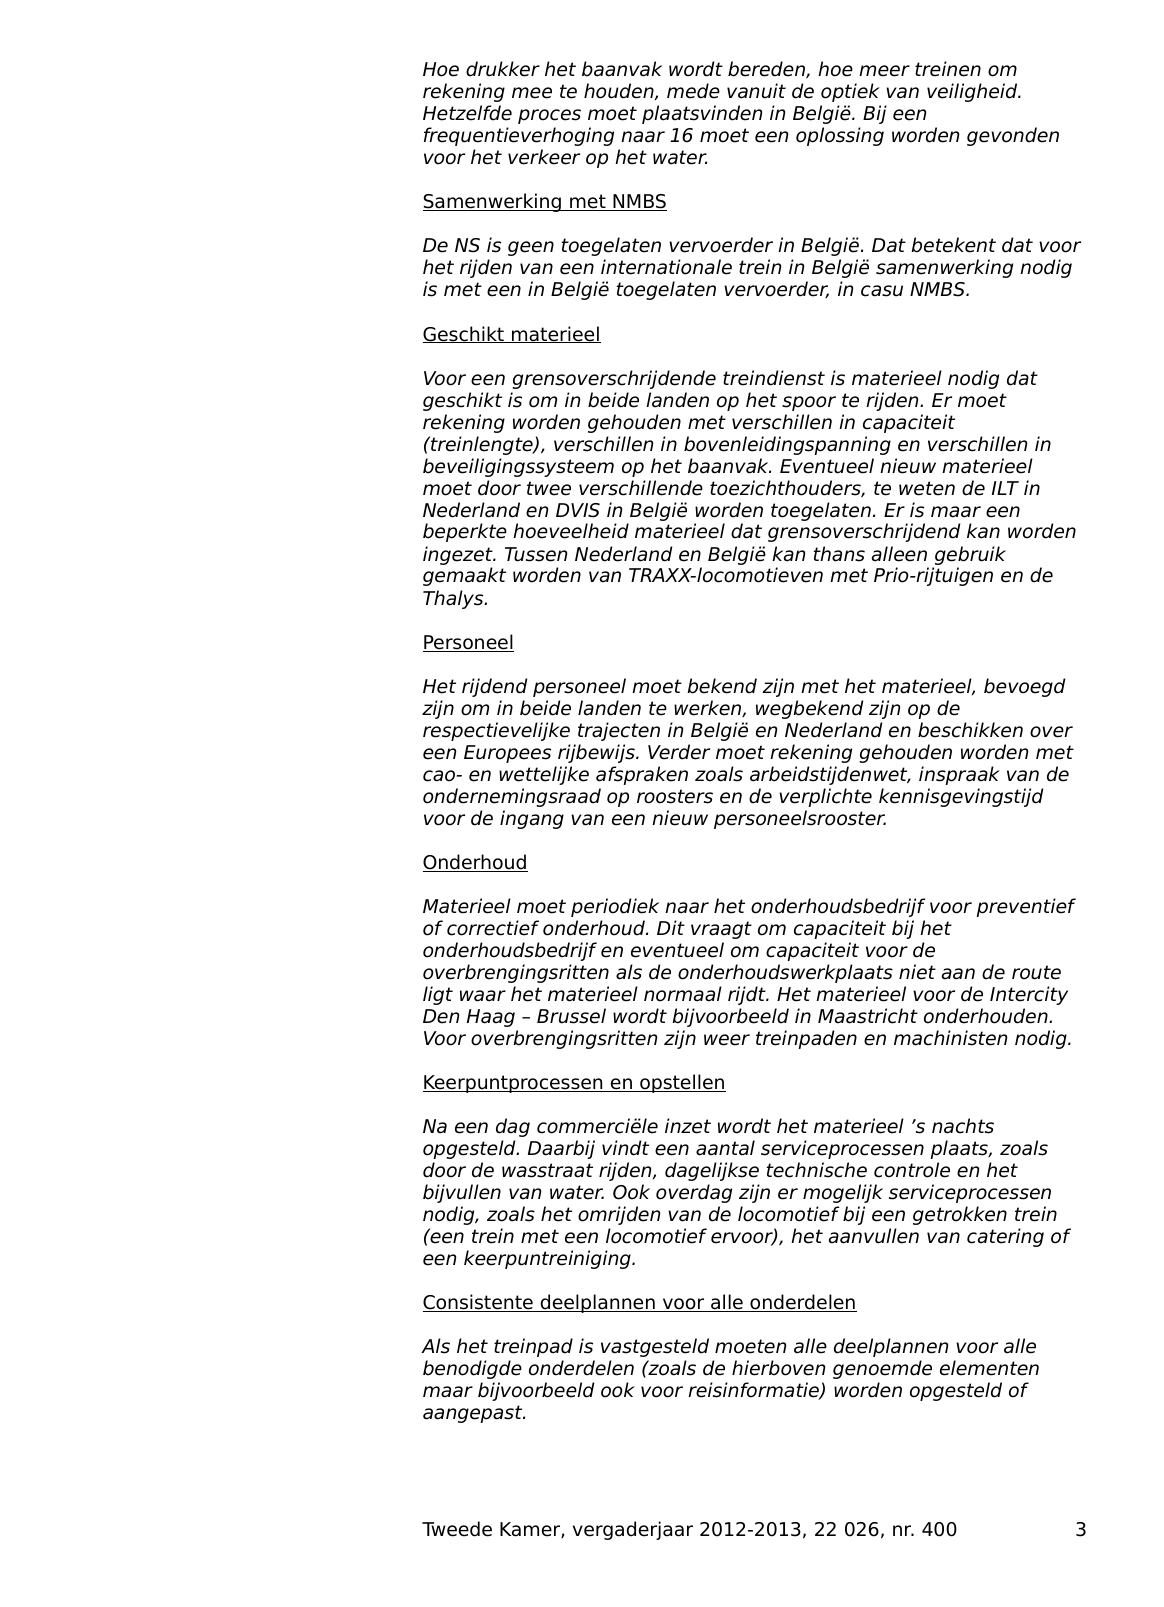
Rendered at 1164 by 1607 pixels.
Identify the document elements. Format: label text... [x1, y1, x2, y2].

subtitle Personeel [422, 632, 1087, 653]
text De NS is geen toegelaten vervoerder in België. Dat betekent dat voor het rijden van een internationale trein in België samenwerking nodig is met een in België toegelaten vervoerder, in casu NMBS. [422, 235, 1087, 301]
subtitle Onderhoud [422, 852, 1087, 874]
text Hoe drukker het baanvak wordt bereden, hoe meer treinen om rekening mee te houden, mede vanuit de optiek van veiligheid. Hetzelfde proces moet plaatsvinden in België. Bij een frequentieverhoging naar 16 moet een oplossing worden gevonden voor het verkeer op het water. [422, 59, 1087, 169]
subtitle Consistente deelplannen voor alle onderdelen [422, 1292, 1087, 1314]
text Na een dag commerciële inzet wordt het materieel ’s nachts opgesteld. Daarbij vindt een aantal serviceprocessen plaats, zoals door de wasstraat rijden, dagelijkse technische controle en het bijvullen van water. Ook overdag zijn er mogelijk serviceprocessen nodig, zoals het omrijden van de locomotief bij een getrokken trein (een trein met een locomotief ervoor), het aanvullen van catering of een keerpuntreiniging. [422, 1116, 1087, 1270]
text Als het treinpad is vastgesteld moeten alle deelplannen voor alle benodigde onderdelen (zoals de hierboven genoemde elementen maar bijvoorbeeld ook voor reisinformatie) worden opgesteld of aangepast. [422, 1336, 1087, 1424]
text Voor een grensoverschrijdende treindienst is materieel nodig dat geschikt is om in beide landen op het spoor te rijden. Er moet rekening worden gehouden met verschillen in capaciteit (treinlengte), verschillen in bovenleidingspanning en verschillen in beveiligingssysteem op het baanvak. Eventueel nieuw materieel moet door twee verschillende toezichthouders, te weten de ILT in Nederland en DVIS in België worden toegelaten. Er is maar een beperkte hoeveelheid materieel dat grensoverschrijdend kan worden ingezet. Tussen Nederland en België kan thans alleen gebruik gemaakt worden van TRAXX-locomotieven met Prio-rijtuigen en de Thalys. [422, 368, 1087, 609]
text Het rijdend personeel moet bekend zijn met het materieel, bevoegd zijn om in beide landen te werken, wegbekend zijn op de respectievelijke trajecten in België en Nederland en beschikken over een Europees rijbewijs. Verder moet rekening gehouden worden met cao- en wettelijke afspraken zoals arbeidstijdenwet, inspraak van de ondernemingsraad op roosters en de verplichte kennisgevingstijd voor de ingang van een nieuw personeelsrooster. [422, 676, 1087, 829]
subtitle Keerpuntprocessen en opstellen [422, 1072, 1087, 1094]
subtitle Samenwerking met NMBS [422, 191, 1087, 213]
text Materieel moet periodiek naar het onderhoudsbedrijf voor preventief of correctief onderhoud. Dit vraagt om capaciteit bij het onderhoudsbedrijf en eventueel om capaciteit voor de overbrengingsritten als de onderhoudswerkplaats niet aan de route ligt waar het materieel normaal rijdt. Het materieel voor de Intercity Den Haag – Brussel wordt bijvoorbeeld in Maastricht onderhouden. Voor overbrengingsritten zijn weer treinpaden en machinisten nodig. [422, 896, 1087, 1050]
subtitle Geschikt materieel [422, 323, 1087, 345]
